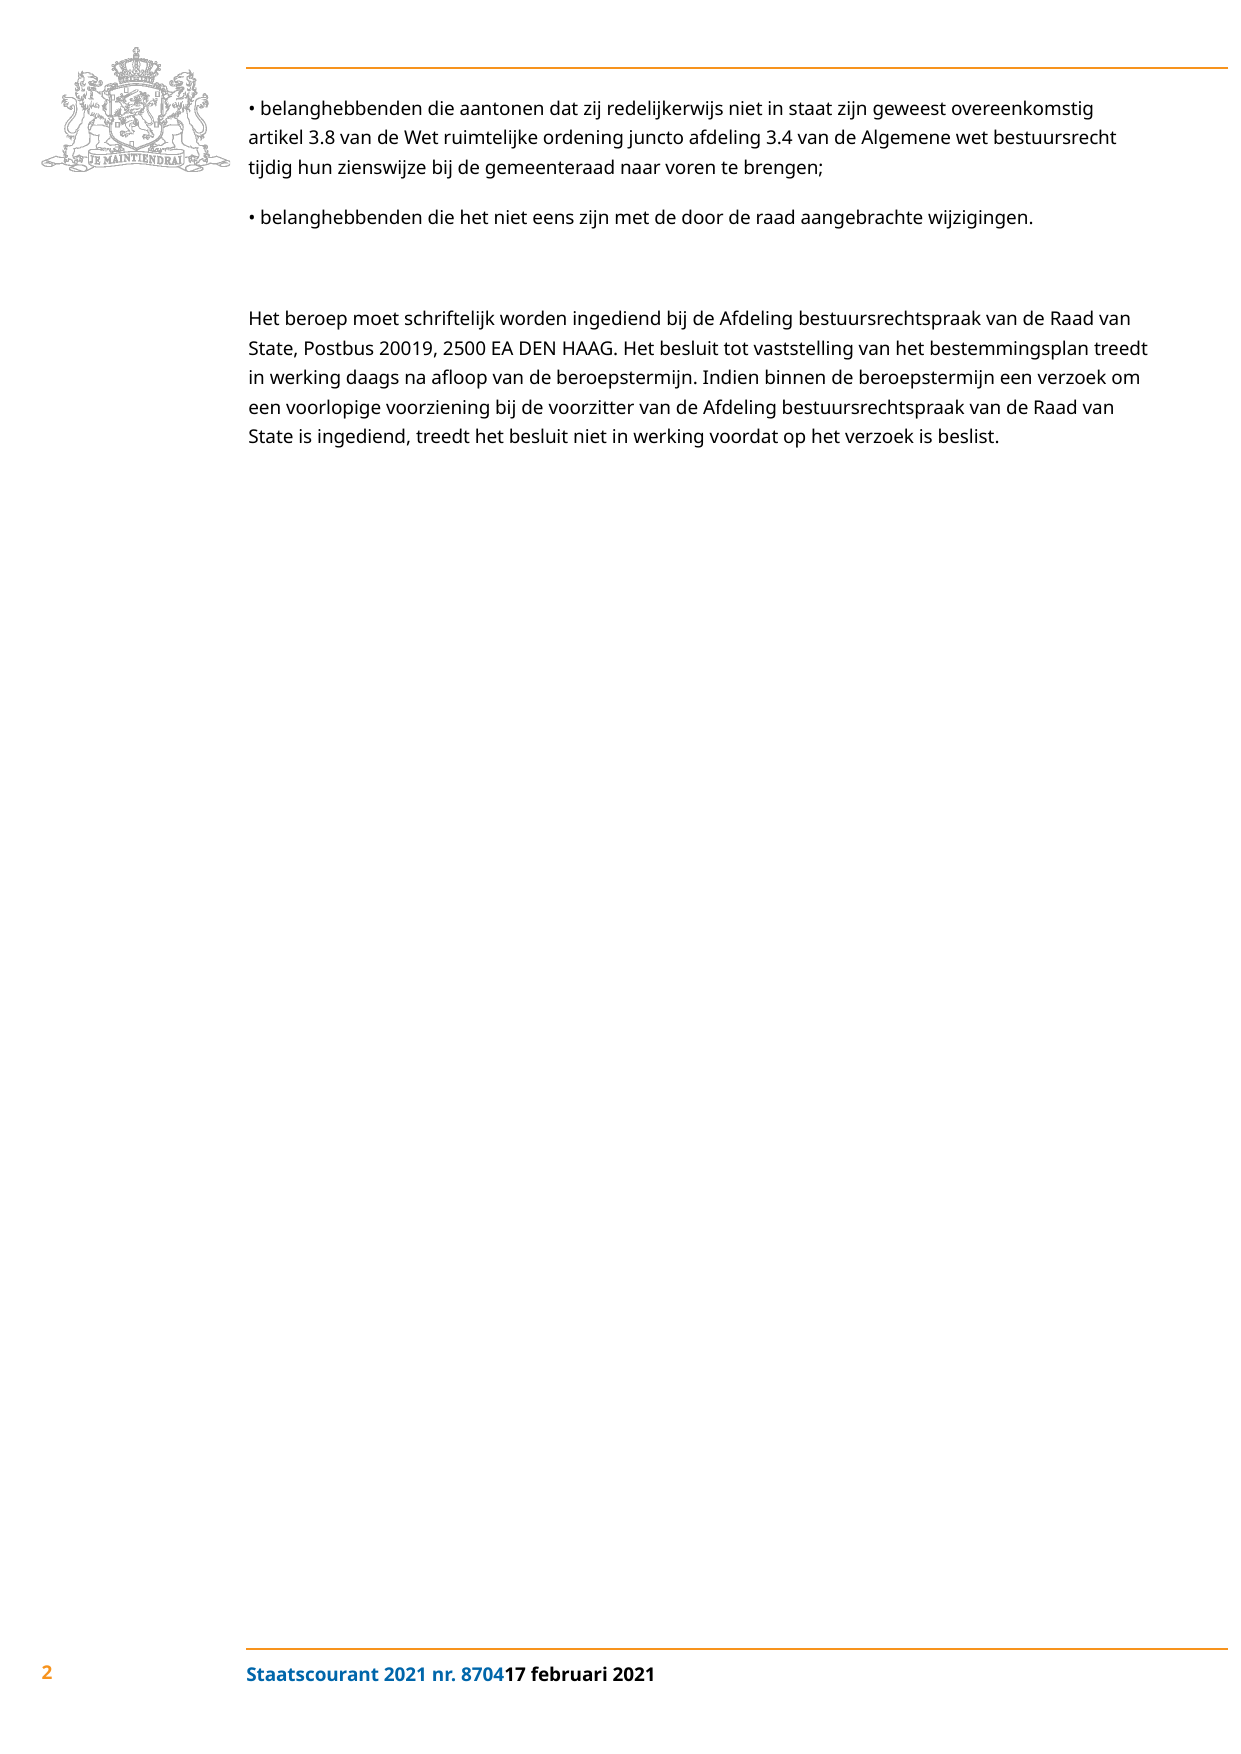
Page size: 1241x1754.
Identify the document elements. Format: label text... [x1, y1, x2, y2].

picture [41, 47, 231, 172]
text Het beroep moet schriftelijk worden ingediend bij de Afdeling bestuursrechtspraak van de Raad van State, Postbus 20019, 2500 EA DEN HAAG. Het besluit tot vaststelling van het bestemmingsplan treedt in werking daags na afloop van de beroepstermijn. Indien binnen de beroepstermijn een verzoek om een voorlopige voorziening bij de voorzitter van de Afdeling bestuursrechtspraak van de Raad van State is ingediend, treedt het besluit niet in werking voordat op het verzoek is beslist. [248, 305, 1152, 449]
text • belanghebbenden die aantonen dat zij redelijkerwijs niet in staat zijn geweest overeenkomstig artikel 3.8 van de Wet ruimtelijke ordening juncto afdeling 3.4 van de Algemene wet bestuursrecht tijdig hun zienswijze bij de gemeenteraad naar voren te brengen; [248, 95, 1152, 180]
text • belanghebbenden die het niet eens zijn met de door de raad aangebrachte wijzigingen. [248, 204, 1152, 230]
